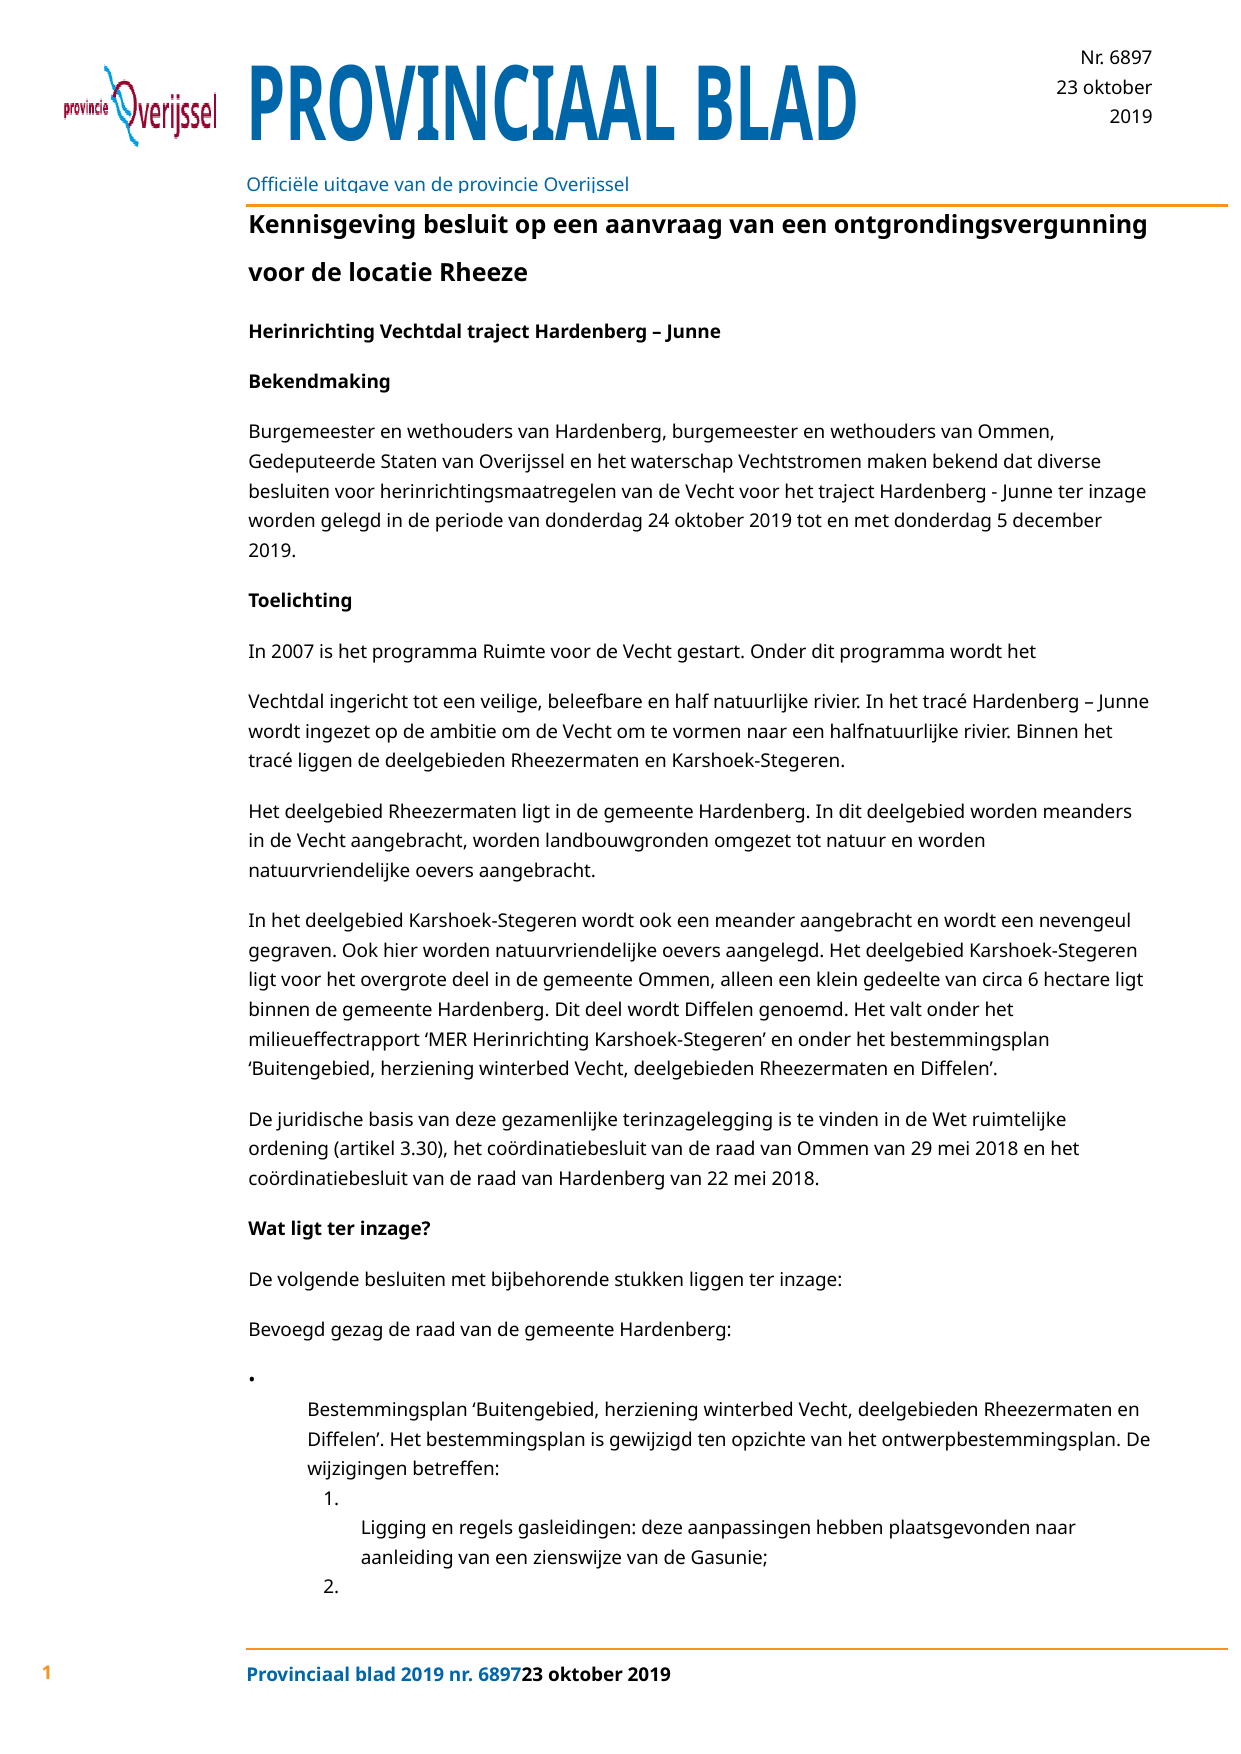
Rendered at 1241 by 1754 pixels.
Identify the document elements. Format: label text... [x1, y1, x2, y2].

text Bevoegd gezag de raad van de gemeente Hardenberg: [248, 1316, 1152, 1342]
text Kennisgeving besluit op een aanvraag van een ontgrondingsvergunning voor de locatie Rheeze [248, 207, 1152, 288]
text Wat ligt ter inzage? [248, 1215, 1152, 1241]
list Ligging en regels gasleidingen: deze aanpassingen hebben plaatsgevonden naar aanleiding van een zienswijze van de Gasunie; [323, 1514, 1152, 1570]
picture [41, 47, 231, 172]
text De volgende besluiten met bijbehorende stukken liggen ter inzage: [248, 1266, 1152, 1292]
text In 2007 is het programma Ruimte voor de Vecht gestart. Onder dit programma wordt het [248, 638, 1152, 664]
text Burgemeester en wethouders van Hardenberg, burgemeester en wethouders van Ommen, Gedeputeerde Staten van Overijssel en het waterschap Vechtstromen maken bekend dat diverse besluiten voor herinrichtingsmaatregelen van de Vecht voor het traject Hardenberg - Junne ter inzage worden gelegd in de periode van donderdag 24 oktober 2019 tot en met donderdag 5 december 2019. [248, 419, 1152, 563]
text Het deelgebied Rheezermaten ligt in de gemeente Hardenberg. In dit deelgebied worden meanders in de Vecht aangebracht, worden landbouwgronden omgezet tot natuur en worden natuurvriendelijke oevers aangebracht. [248, 798, 1152, 883]
text In het deelgebied Karshoek-Stegeren wordt ook een meander aangebracht en wordt een nevengeul gegraven. Ook hier worden natuurvriendelijke oevers aangelegd. Het deelgebied Karshoek-Stegeren ligt voor het overgrote deel in de gemeente Ommen, alleen een klein gedeelte van circa 6 hectare ligt binnen de gemeente Hardenberg. Dit deel wordt Diffelen genoemd. Het valt onder het milieueffectrapport ‘MER Herinrichting Karshoek-Stegeren’ en onder het bestemmingsplan ‘Buitengebied, herziening winterbed Vecht, deelgebieden Rheezermaten en Diffelen’. [248, 907, 1152, 1081]
text Bekendmaking [248, 368, 1152, 394]
list Bestemmingsplan ‘Buitengebied, herziening winterbed Vecht, deelgebieden Rheezermaten en Diffelen’. Het bestemmingsplan is gewijzigd ten opzichte van het ontwerpbestemmingsplan. De wijzigingen betreffen: [248, 1396, 1152, 1481]
text Toelichting [248, 587, 1152, 613]
text De juridische basis van deze gezamenlijke terinzagelegging is te vinden in de Wet ruimtelijke ordening (artikel 3.30), het coördinatiebesluit van de raad van Ommen van 29 mei 2018 en het coördinatiebesluit van de raad van Hardenberg van 22 mei 2018. [248, 1106, 1152, 1191]
text Vechtdal ingericht tot een veilige, beleefbare en half natuurlijke rivier. In het tracé Hardenberg – Junne wordt ingezet op de ambitie om de Vecht om te vormen naar een halfnatuurlijke rivier. Binnen het tracé liggen de deelgebieden Rheezermaten en Karshoek-Stegeren. [248, 688, 1152, 773]
text Herinrichting Vechtdal traject Hardenberg – Junne [248, 318, 1152, 344]
